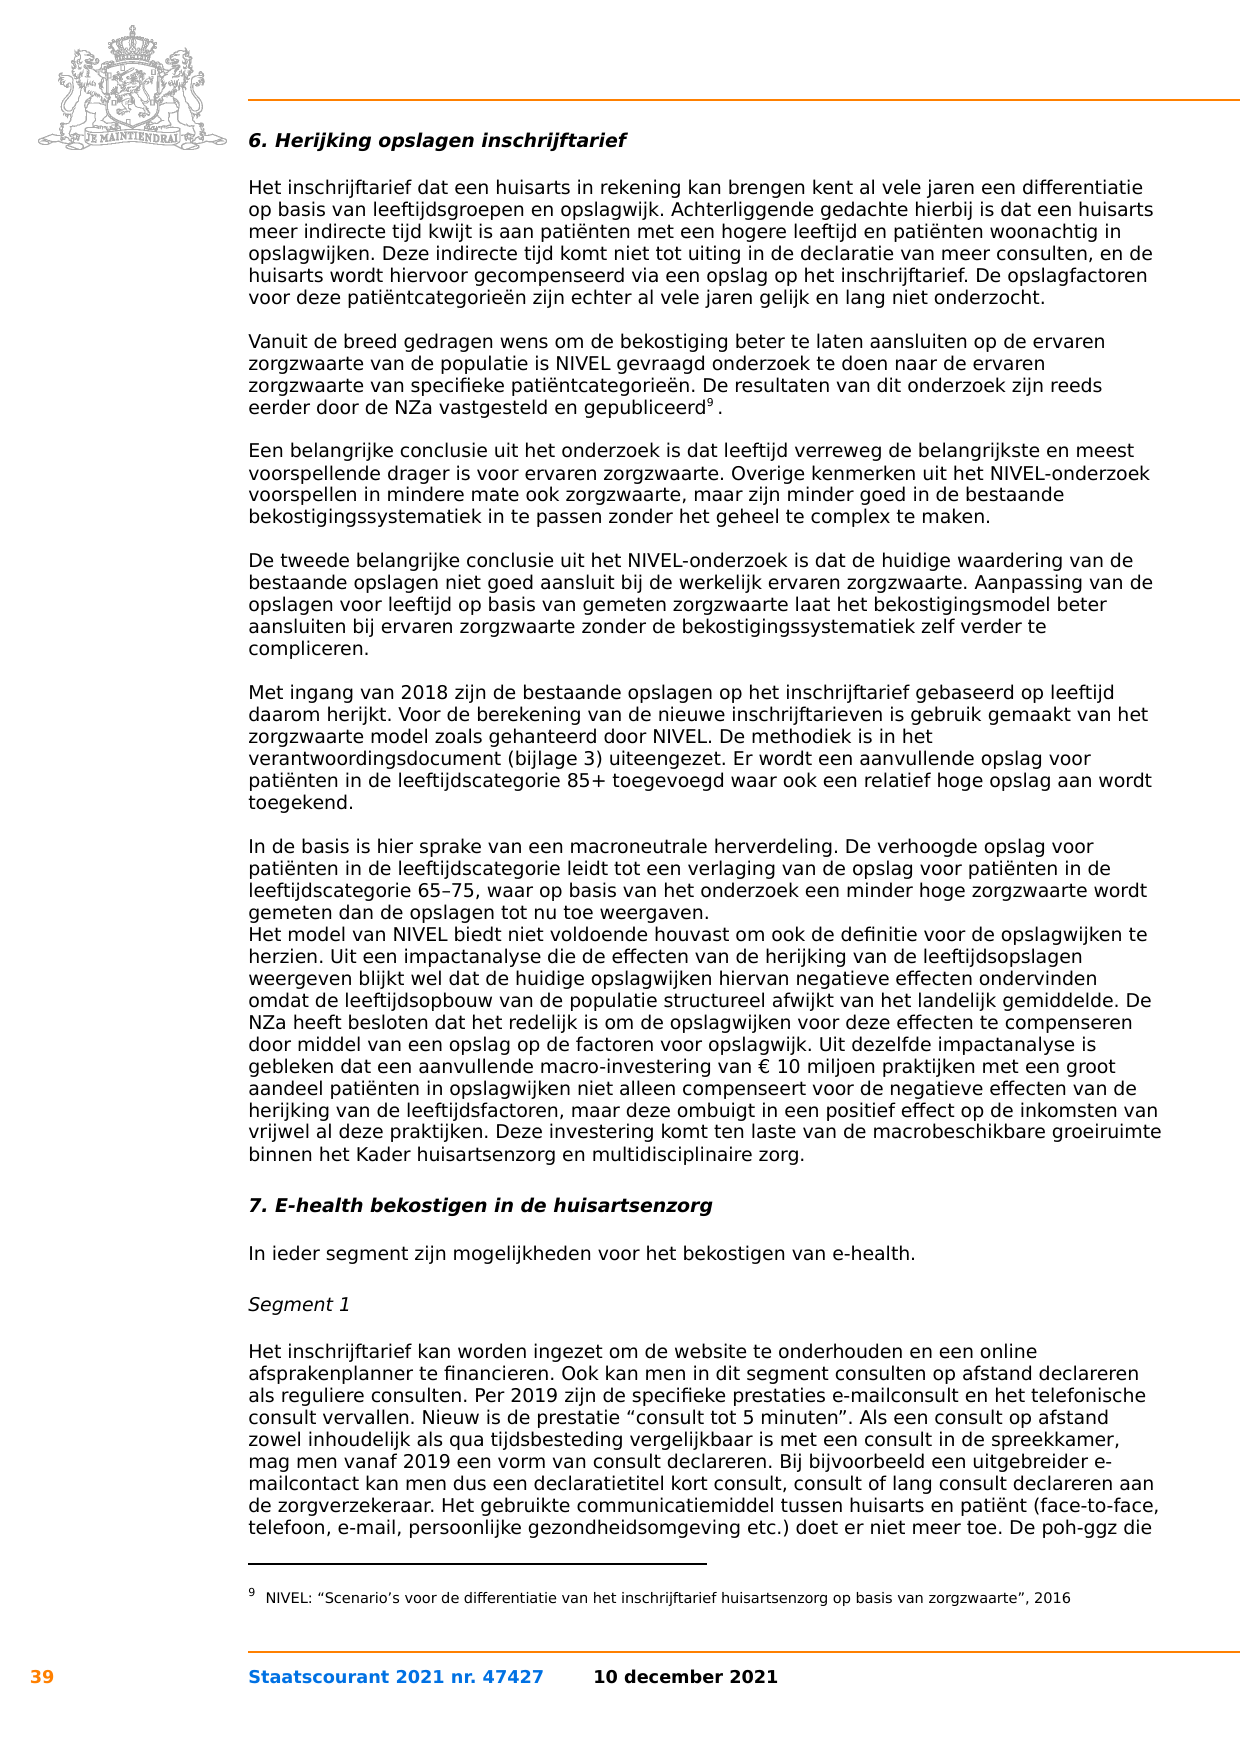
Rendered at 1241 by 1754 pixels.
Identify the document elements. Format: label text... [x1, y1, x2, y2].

subtitle 7. E-health bekostigen in de huisartsenzorg [248, 1195, 1163, 1217]
text Het model van NIVEL biedt niet voldoende houvast om ook de definitie voor de opslagwijken te herzien. Uit een impactanalyse die de effecten van de herijking van de leeftijdsopslagen weergeven blijkt wel dat de huidige opslagwijken hiervan negatieve effecten ondervinden omdat de leeftijdsopbouw van de populatie structureel afwijkt van het landelijk gemiddelde. De NZa heeft besloten dat het redelijk is om de opslagwijken voor deze effecten te compenseren door middel van een opslag op de factoren voor opslagwijk. Uit dezelfde impactanalyse is gebleken dat een aanvullende macro-investering van € 10 miljoen praktijken met een groot aandeel patiënten in opslagwijken niet alleen compenseert voor de negatieve effecten van de herijking van de leeftijdsfactoren, maar deze ombuigt in een positief effect op de inkomsten van vrijwel al deze praktijken. Deze investering komt ten laste van de macrobeschikbare groeiruimte binnen het Kader huisartsenzorg en multidisciplinaire zorg. [248, 924, 1163, 1165]
text Het inschrijftarief kan worden ingezet om de website te onderhouden en een online afsprakenplanner te financieren. Ook kan men in dit segment consulten op afstand declareren als reguliere consulten. Per 2019 zijn de specifieke prestaties e-mailconsult en het telefonische consult vervallen. Nieuw is de prestatie “consult tot 5 minuten”. Als een consult op afstand zowel inhoudelijk als qua tijdsbesteding vergelijkbaar is met een consult in de spreekkamer, mag men vanaf 2019 een vorm van consult declareren. Bij bijvoorbeeld een uitgebreider e-mailcontact kan men dus een declaratietitel kort consult, consult of lang consult declareren aan de zorgverzekeraar. Het gebruikte communicatiemiddel tussen huisarts en patiënt (face-to-face, telefoon, e-mail, persoonlijke gezondheidsomgeving etc.) doet er niet meer toe. De poh-ggz die [248, 1341, 1163, 1539]
subtitle 6. Herijking opslagen inschrijftarief [248, 130, 1163, 152]
text In de basis is hier sprake van een macroneutrale herverdeling. De verhoogde opslag voor patiënten in de leeftijdscategorie leidt tot een verlaging van de opslag voor patiënten in de leeftijdscategorie 65–75, waar op basis van het onderzoek een minder hoge zorgzwaarte wordt gemeten dan de opslagen tot nu toe weergaven. [248, 836, 1163, 924]
text In ieder segment zijn mogelijkheden voor het bekostigen van e-health. [248, 1242, 1163, 1264]
picture [38, 25, 227, 150]
text Vanuit de breed gedragen wens om de bekostiging beter te laten aansluiten op de ervaren zorgzwaarte van de populatie is NIVEL gevraagd onderzoek te doen naar de ervaren zorgzwaarte van specifieke patiëntcategorieën. De resultaten van dit onderzoek zijn reeds eerder door de NZa vastgesteld en gepubliceerd. [248, 331, 1163, 418]
text Het inschrijftarief dat een huisarts in rekening kan brengen kent al vele jaren een differentiatie op basis van leeftijdsgroepen en opslagwijk. Achterliggende gedachte hierbij is dat een huisarts meer indirecte tijd kwijt is aan patiënten met een hogere leeftijd en patiënten woonachtig in opslagwijken. Deze indirecte tijd komt niet tot uiting in de declaratie van meer consulten, en de huisarts wordt hiervoor gecompenseerd via een opslag op het inschrijftarief. De opslagfactoren voor deze patiëntcategorieën zijn echter al vele jaren gelijk en lang niet onderzocht. [248, 177, 1163, 309]
subtitle Segment 1 [248, 1294, 1163, 1316]
text De tweede belangrijke conclusie uit het NIVEL-onderzoek is dat de huidige waardering van de bestaande opslagen niet goed aansluit bij de werkelijk ervaren zorgzwaarte. Aanpassing van de opslagen voor leeftijd op basis van gemeten zorgzwaarte laat het bekostigingsmodel beter aansluiten bij ervaren zorgzwaarte zonder de bekostigingssystematiek zelf verder te compliceren. [248, 550, 1163, 660]
text Een belangrijke conclusie uit het onderzoek is dat leeftijd verreweg de belangrijkste en meest voorspellende drager is voor ervaren zorgzwaarte. Overige kenmerken uit het NIVEL-onderzoek voorspellen in mindere mate ook zorgzwaarte, maar zijn minder goed in de bestaande bekostigingssystematiek in te passen zonder het geheel te complex te maken. [248, 440, 1163, 528]
text Met ingang van 2018 zijn de bestaande opslagen op het inschrijftarief gebaseerd op leeftijd daarom herijkt. Voor de berekening van de nieuwe inschrijftarieven is gebruik gemaakt van het zorgzwaarte model zoals gehanteerd door NIVEL. De methodiek is in het verantwoordingsdocument (bijlage 3) uiteengezet. Er wordt een aanvullende opslag voor patiënten in de leeftijdscategorie 85+ toegevoegd waar ook een relatief hoge opslag aan wordt toegekend. [248, 682, 1163, 814]
text NIVEL: “Scenario’s voor de differentiatie van het inschrijftarief huisartsenzorg op basis van zorgzwaarte”, 2016 [248, 1586, 1163, 1608]
